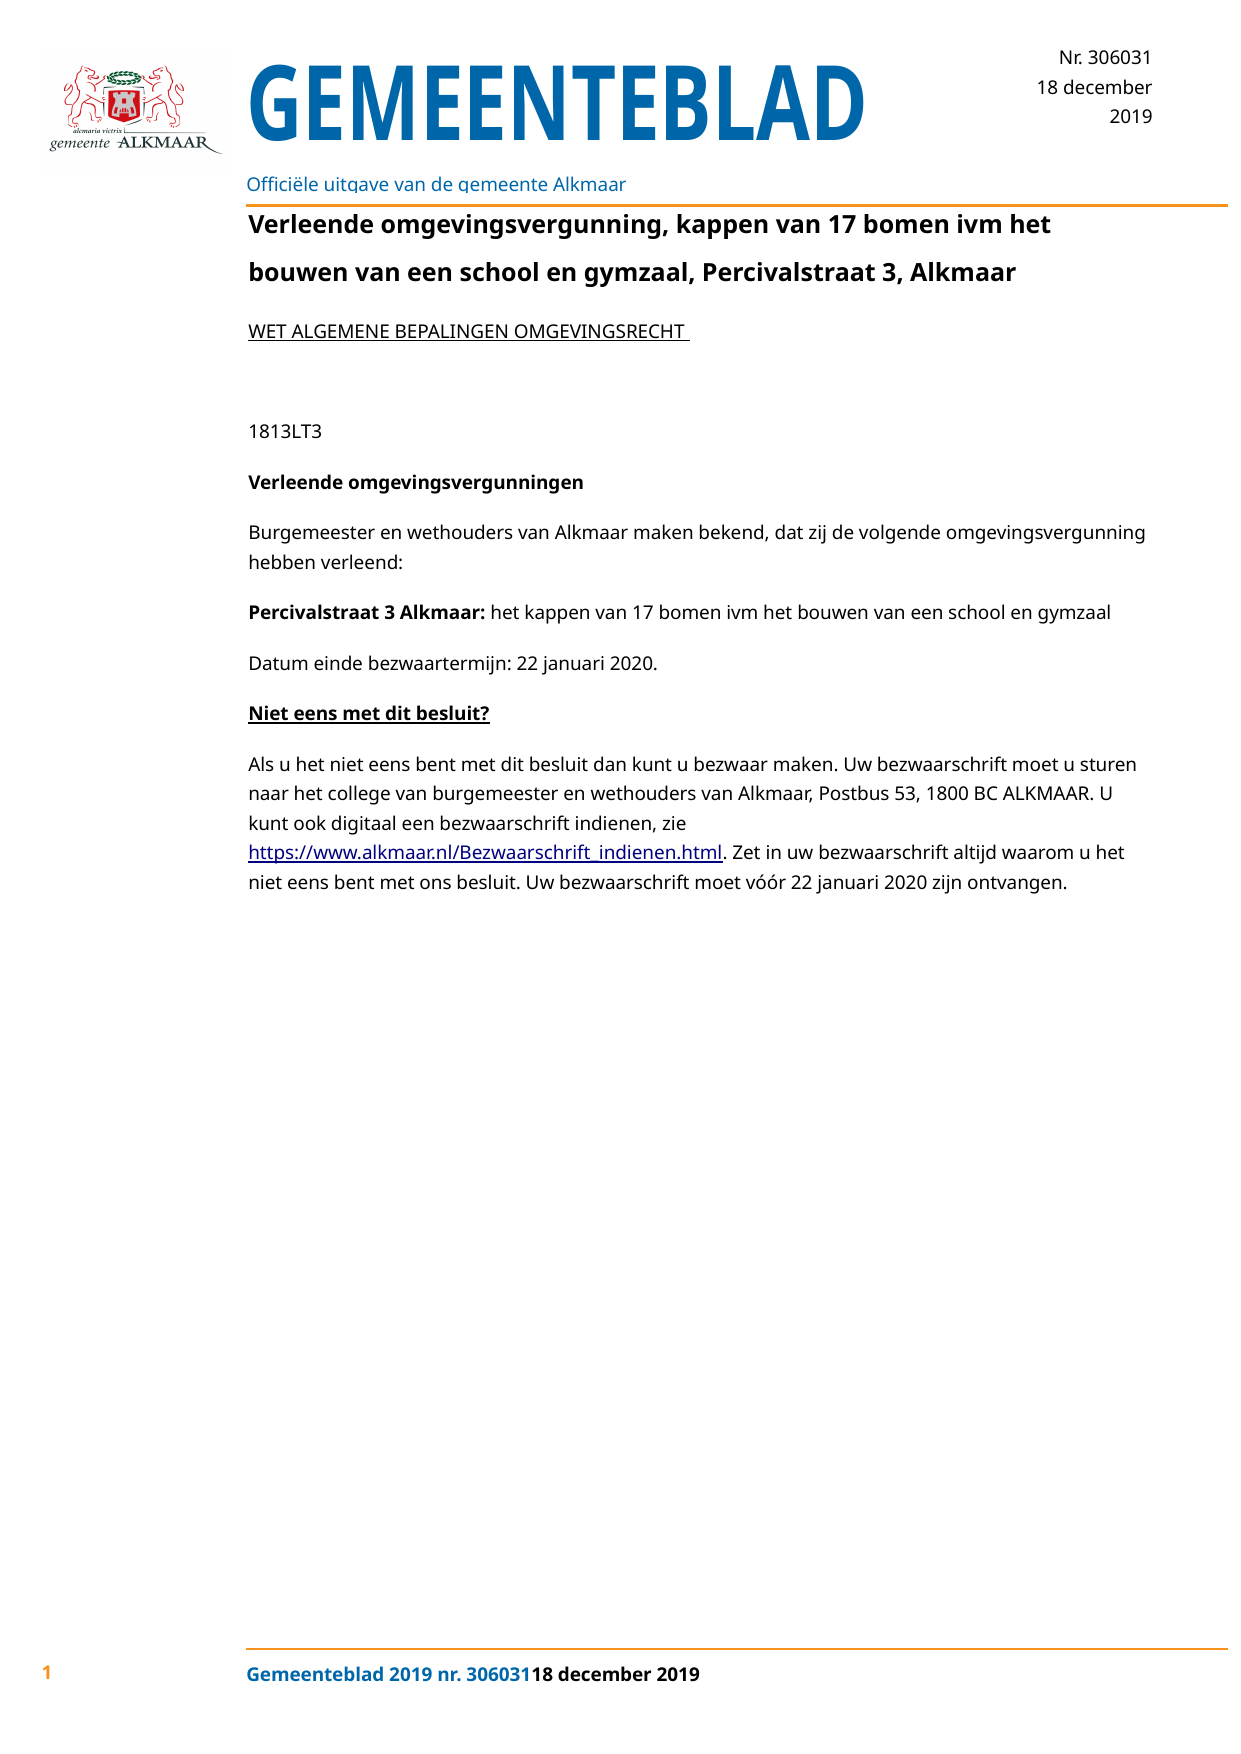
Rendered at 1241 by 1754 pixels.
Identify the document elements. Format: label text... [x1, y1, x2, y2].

text Verleende omgevingsvergunningen [248, 469, 1152, 495]
picture [41, 47, 231, 172]
text WET ALGEMENE BEPALINGEN OMGEVINGSRECHT [248, 318, 1152, 344]
text Percivalstraat 3 Alkmaar: het kappen van 17 bomen ivm het bouwen van een school en gymzaal [248, 599, 1152, 625]
text Verleende omgevingsvergunning, kappen van 17 bomen ivm het bouwen van een school en gymzaal, Percivalstraat 3, Alkmaar [248, 207, 1152, 288]
text Datum einde bezwaartermijn: 22 januari 2020. [248, 650, 1152, 676]
text 1813LT3 [248, 419, 1152, 444]
text Als u het niet eens bent met dit besluit dan kunt u bezwaar maken. Uw bezwaarschrift moet u sturen naar het college van burgemeester en wethouders van Alkmaar, Postbus 53, 1800 BC ALKMAAR. U kunt ook digitaal een bezwaarschrift indienen, zie https://www.alkmaar.nl/Bezwaarschrift_indienen.html. Zet in uw bezwaarschrift altijd waarom u het niet eens bent met ons besluit. Uw bezwaarschrift moet vóór 22 januari 2020 zijn ontvangen. [248, 751, 1152, 895]
text Niet eens met dit besluit? [248, 700, 1152, 726]
text Burgemeester en wethouders van Alkmaar maken bekend, dat zij de volgende omgevingsvergunning hebben verleend: [248, 519, 1152, 575]
